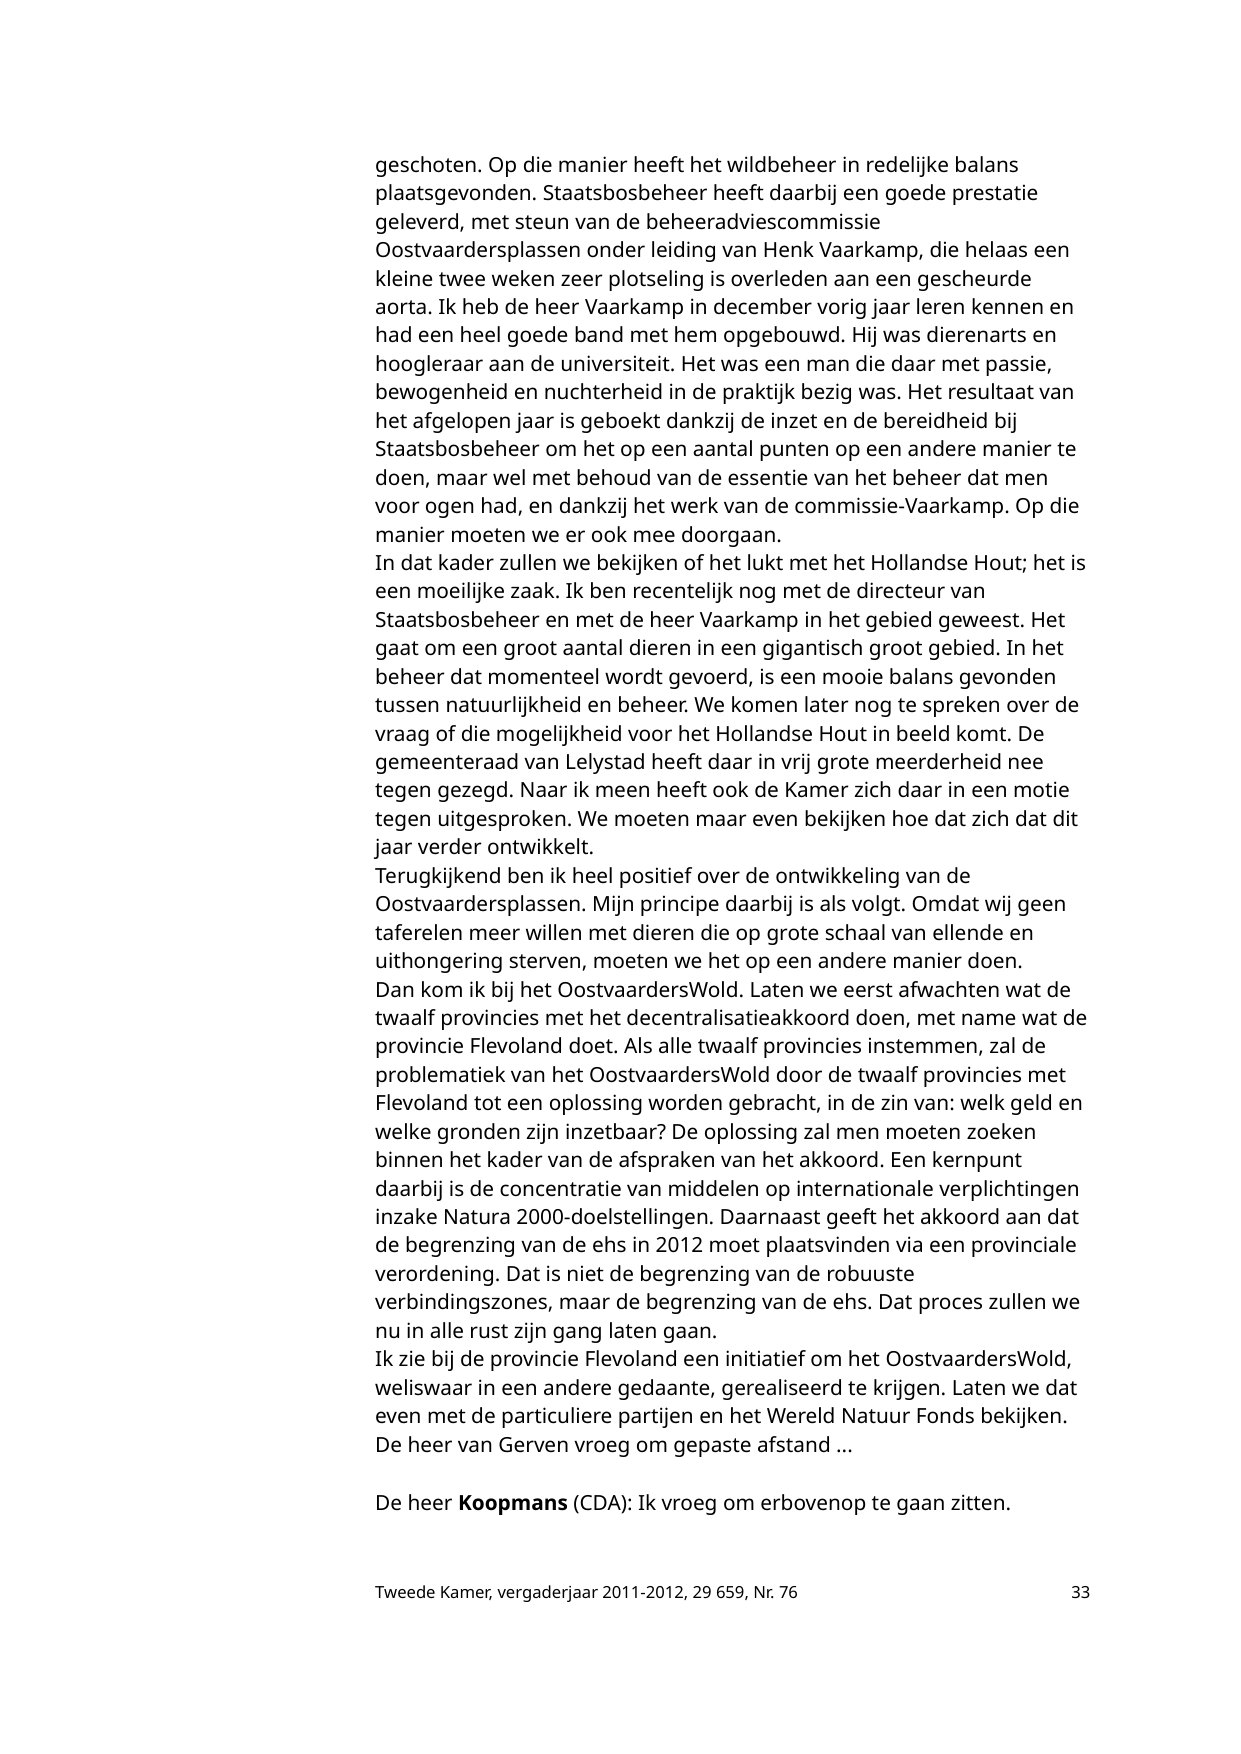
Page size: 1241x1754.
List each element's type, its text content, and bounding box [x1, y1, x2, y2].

text Dan kom ik bij het OostvaardersWold. Laten we eerst afwachten wat de twaalf provincies met het decentralisatieakkoord doen, met name wat de provincie Flevoland doet. Als alle twaalf provincies instemmen, zal de problematiek van het OostvaardersWold door de twaalf provincies met Flevoland tot een oplossing worden gebracht, in de zin van: welk geld en welke gronden zijn inzetbaar? De oplossing zal men moeten zoeken binnen het kader van de afspraken van het akkoord. Een kernpunt daarbij is de concentratie van middelen op internationale verplichtingen inzake Natura 2000-doelstellingen. Daarnaast geeft het akkoord aan dat de begrenzing van de ehs in 2012 moet plaatsvinden via een provinciale verordening. Dat is niet de begrenzing van de robuuste verbindingszones, maar de begrenzing van de ehs. Dat proces zullen we nu in alle rust zijn gang laten gaan. [375, 975, 1090, 1344]
text De heer Koopmans (CDA): Ik vroeg om erbovenop te gaan zitten. [375, 1488, 1090, 1517]
text geschoten. Op die manier heeft het wildbeheer in redelijke balans plaatsgevonden. Staatsbosbeheer heeft daarbij een goede prestatie geleverd, met steun van de beheeradviescommissie Oostvaardersplassen onder leiding van Henk Vaarkamp, die helaas een kleine twee weken zeer plotseling is overleden aan een gescheurde aorta. Ik heb de heer Vaarkamp in december vorig jaar leren kennen en had een heel goede band met hem opgebouwd. Hij was dierenarts en hoogleraar aan de universiteit. Het was een man die daar met passie, bewogenheid en nuchterheid in de praktijk bezig was. Het resultaat van het afgelopen jaar is geboekt dankzij de inzet en de bereidheid bij Staatsbosbeheer om het op een aantal punten op een andere manier te doen, maar wel met behoud van de essentie van het beheer dat men voor ogen had, en dankzij het werk van de commissie-Vaarkamp. Op die manier moeten we er ook mee doorgaan. [375, 150, 1090, 548]
text Terugkijkend ben ik heel positief over de ontwikkeling van de Oostvaardersplassen. Mijn principe daarbij is als volgt. Omdat wij geen taferelen meer willen met dieren die op grote schaal van ellende en uithongering sterven, moeten we het op een andere manier doen. [375, 861, 1090, 975]
text In dat kader zullen we bekijken of het lukt met het Hollandse Hout; het is een moeilijke zaak. Ik ben recentelijk nog met de directeur van Staatsbosbeheer en met de heer Vaarkamp in het gebied geweest. Het gaat om een groot aantal dieren in een gigantisch groot gebied. In het beheer dat momenteel wordt gevoerd, is een mooie balans gevonden tussen natuurlijkheid en beheer. We komen later nog te spreken over de vraag of die mogelijkheid voor het Hollandse Hout in beeld komt. De gemeenteraad van Lelystad heeft daar in vrij grote meerderheid nee tegen gezegd. Naar ik meen heeft ook de Kamer zich daar in een motie tegen uitgesproken. We moeten maar even bekijken hoe dat zich dat dit jaar verder ontwikkelt. [375, 548, 1090, 861]
text Ik zie bij de provincie Flevoland een initiatief om het OostvaardersWold, weliswaar in een andere gedaante, gerealiseerd te krijgen. Laten we dat even met de particuliere partijen en het Wereld Natuur Fonds bekijken. De heer van Gerven vroeg om gepaste afstand ... [375, 1344, 1090, 1458]
